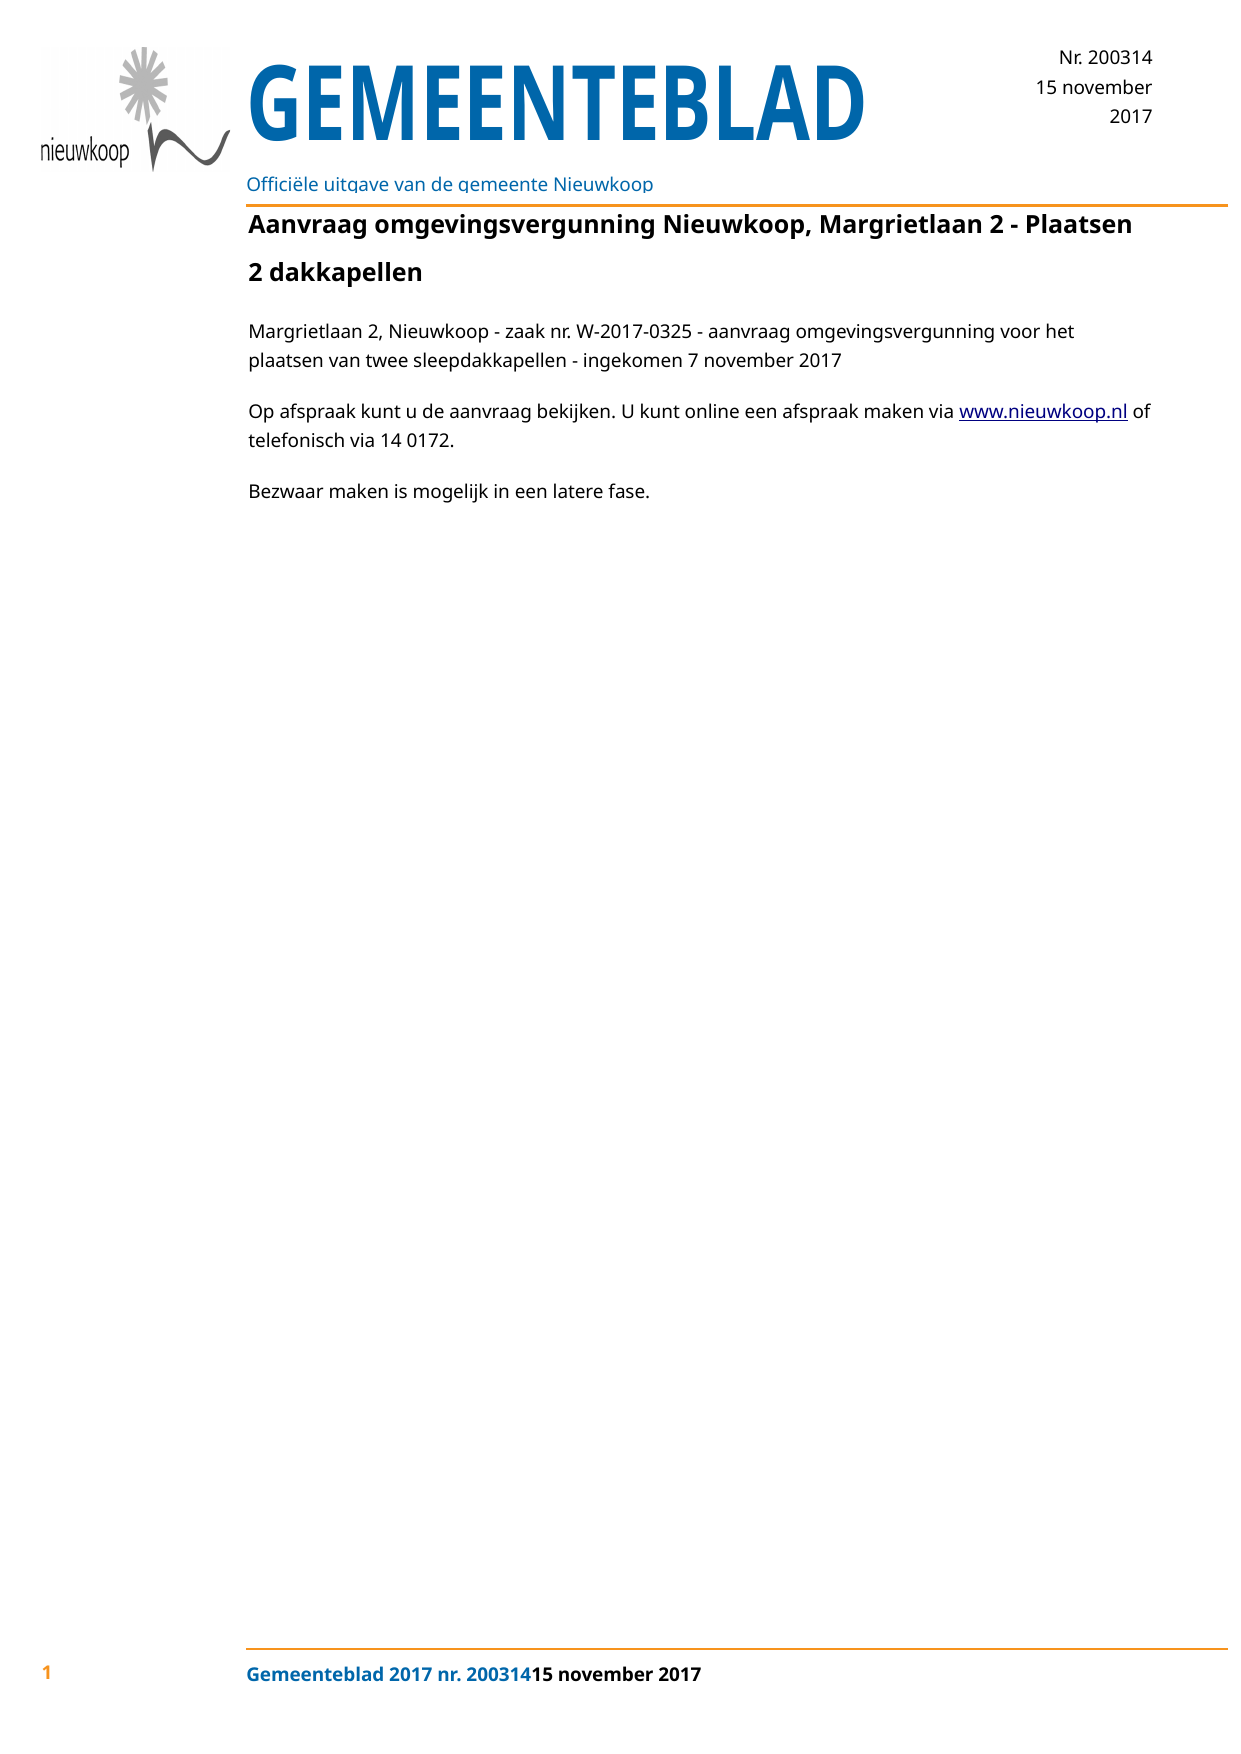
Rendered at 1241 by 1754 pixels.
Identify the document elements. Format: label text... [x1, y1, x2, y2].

text Margrietlaan 2, Nieuwkoop - zaak nr. W-2017-0325 - aanvraag omgevingsvergunning voor het plaatsen van twee sleepdakkapellen - ingekomen 7 november 2017 [248, 318, 1152, 373]
text Op afspraak kunt u de aanvraag bekijken. U kunt online een afspraak maken via www.nieuwkoop.nl of telefonisch via 14 0172. [248, 398, 1152, 453]
text Bezwaar maken is mogelijk in een latere fase. [248, 478, 1152, 504]
picture [41, 47, 231, 172]
text Aanvraag omgevingsvergunning Nieuwkoop, Margrietlaan 2 - Plaatsen 2 dakkapellen [248, 207, 1152, 288]
